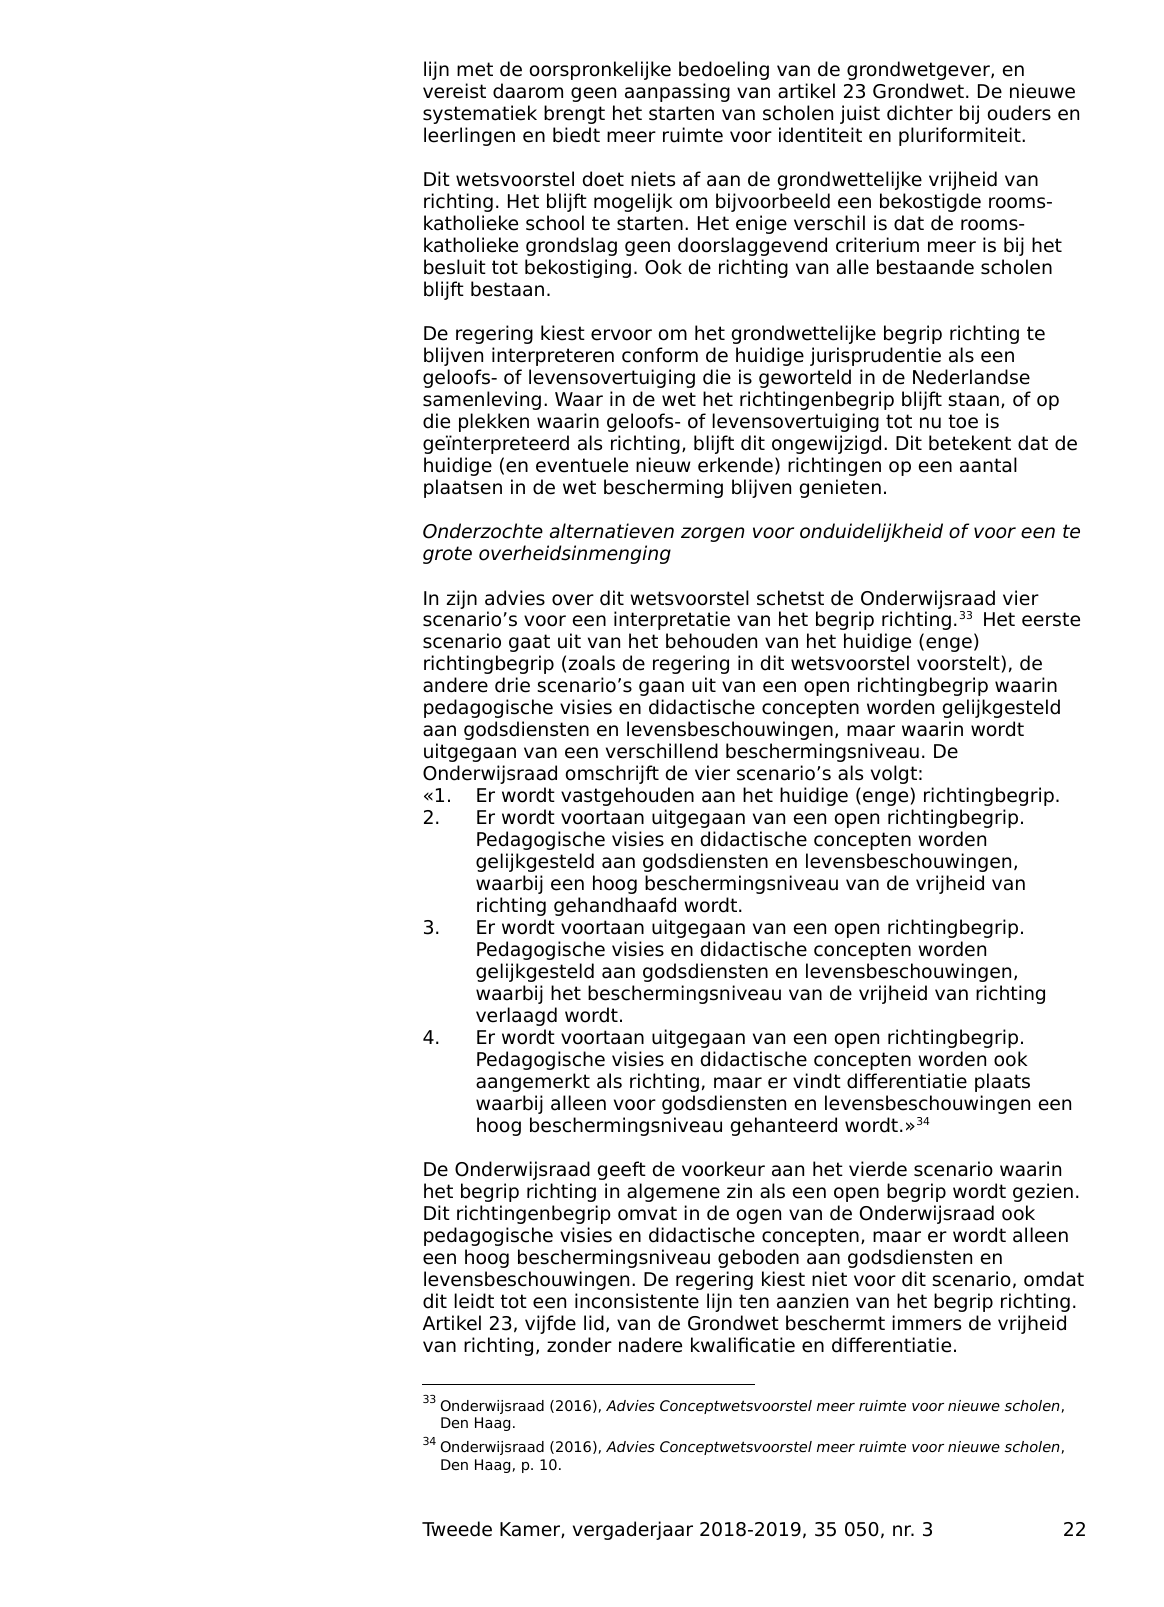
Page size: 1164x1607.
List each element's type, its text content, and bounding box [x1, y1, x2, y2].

text 2. Er wordt voortaan uitgegaan van een open richtingbegrip. Pedagogische visies en didactische concepten worden gelijkgesteld aan godsdiensten en levensbeschouwingen, waarbij een hoog beschermingsniveau van de vrijheid van richting gehandhaafd wordt. [422, 807, 1087, 917]
text De Onderwijsraad geeft de voorkeur aan het vierde scenario waarin het begrip richting in algemene zin als een open begrip wordt gezien. Dit richtingenbegrip omvat in de ogen van de Onderwijsraad ook pedagogische visies en didactische concepten, maar er wordt alleen een hoog beschermingsniveau geboden aan godsdiensten en levensbeschouwingen. De regering kiest niet voor dit scenario, omdat dit leidt tot een inconsistente lijn ten aanzien van het begrip richting. Artikel 23, vijfde lid, van de Grondwet beschermt immers de vrijheid van richting, zonder nadere kwalificatie en differentiatie. [422, 1159, 1087, 1357]
text 3. Er wordt voortaan uitgegaan van een open richtingbegrip. Pedagogische visies en didactische concepten worden gelijkgesteld aan godsdiensten en levensbeschouwingen, waarbij het beschermingsniveau van de vrijheid van richting verlaagd wordt. [422, 917, 1087, 1027]
text De regering kiest ervoor om het grondwettelijke begrip richting te blijven interpreteren conform de huidige jurisprudentie als een geloofs- of levensovertuiging die is geworteld in de Nederlandse samenleving. Waar in de wet het richtingenbegrip blijft staan, of op die plekken waarin geloofs- of levensovertuiging tot nu toe is geïnterpreteerd als richting, blijft dit ongewijzigd. Dit betekent dat de huidige (en eventuele nieuw erkende) richtingen op een aantal plaatsen in de wet bescherming blijven genieten. [422, 323, 1087, 499]
text In zijn advies over dit wetsvoorstel schetst de Onderwijsraad vier scenario’s voor een interpretatie van het begrip richting. Het eerste scenario gaat uit van het behouden van het huidige (enge) richtingbegrip (zoals de regering in dit wetsvoorstel voorstelt), de andere drie scenario’s gaan uit van een open richtingbegrip waarin pedagogische visies en didactische concepten worden gelijkgesteld aan godsdiensten en levensbeschouwingen, maar waarin wordt uitgegaan van een verschillend beschermingsniveau. De Onderwijsraad omschrijft de vier scenario’s als volgt: [422, 587, 1087, 785]
text 4. Er wordt voortaan uitgegaan van een open richtingbegrip. Pedagogische visies en didactische concepten worden ook aangemerkt als richting, maar er vindt differentiatie plaats waarbij alleen voor godsdiensten en levensbeschouwingen een hoog beschermingsniveau gehanteerd wordt.» [422, 1027, 1087, 1137]
text Onderwijsraad (2016), Advies Conceptwetsvoorstel meer ruimte voor nieuwe scholen, Den Haag, p. 10. [422, 1435, 1087, 1474]
text Dit wetsvoorstel doet niets af aan de grondwettelijke vrijheid van richting. Het blijft mogelijk om bijvoorbeeld een bekostigde rooms-katholieke school te starten. Het enige verschil is dat de rooms-katholieke grondslag geen doorslaggevend criterium meer is bij het besluit tot bekostiging. Ook de richting van alle bestaande scholen blijft bestaan. [422, 169, 1087, 301]
subtitle Onderzochte alternatieven zorgen voor onduidelijkheid of voor een te grote overheidsinmenging [422, 521, 1087, 565]
text lijn met de oorspronkelijke bedoeling van de grondwetgever, en vereist daarom geen aanpassing van artikel 23 Grondwet. De nieuwe systematiek brengt het starten van scholen juist dichter bij ouders en leerlingen en biedt meer ruimte voor identiteit en pluriformiteit. [422, 59, 1087, 147]
text «1. Er wordt vastgehouden aan het huidige (enge) richtingbegrip. [422, 785, 1087, 807]
text Onderwijsraad (2016), Advies Conceptwetsvoorstel meer ruimte voor nieuwe scholen, Den Haag. [422, 1393, 1087, 1432]
